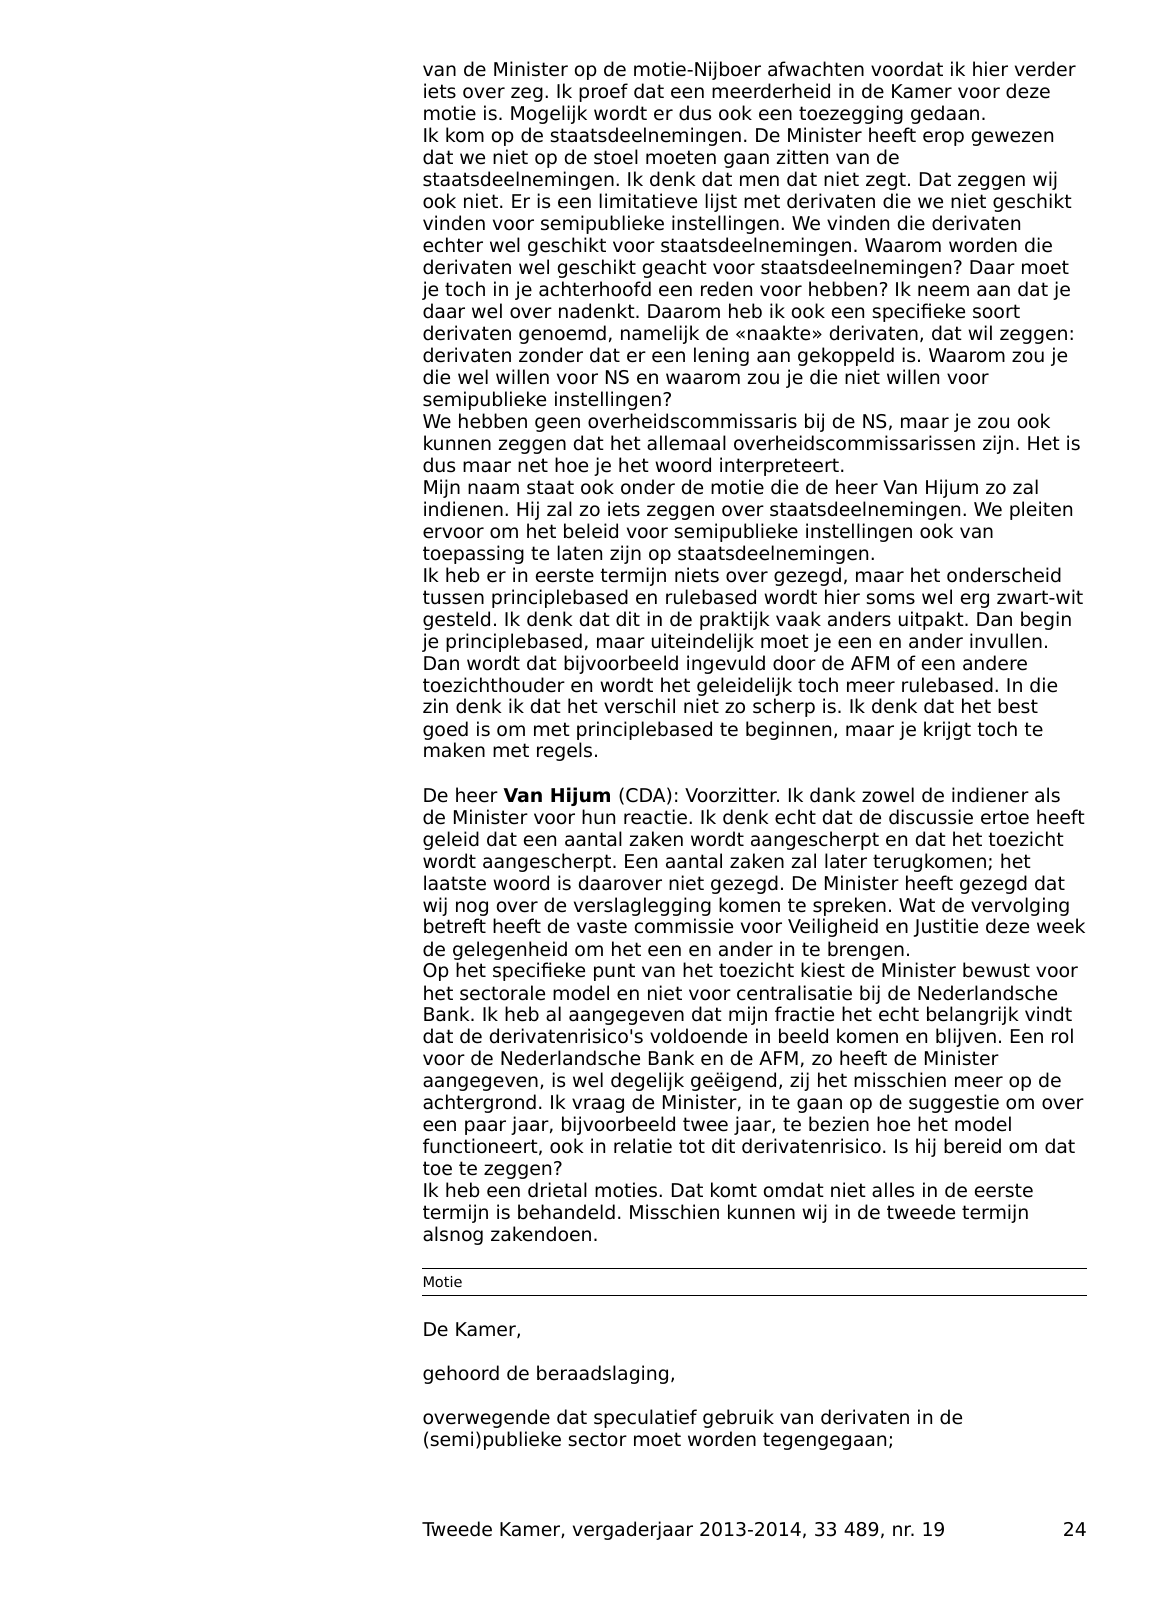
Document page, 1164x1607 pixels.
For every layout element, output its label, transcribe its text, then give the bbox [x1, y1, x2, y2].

text Mijn naam staat ook onder de motie die de heer Van Hijum zo zal indienen. Hij zal zo iets zeggen over staatsdeelnemingen. We pleiten ervoor om het beleid voor semipublieke instellingen ook van toepassing te laten zijn op staatsdeelnemingen. [422, 477, 1087, 564]
table_header Motie [422, 1269, 1087, 1295]
text overwegende dat speculatief gebruik van derivaten in de (semi)publieke sector moet worden tegengegaan; [422, 1407, 1087, 1451]
text Op het specifieke punt van het toezicht kiest de Minister bewust voor het sectorale model en niet voor centralisatie bij de Nederlandsche Bank. Ik heb al aangegeven dat mijn fractie het echt belangrijk vindt dat de derivatenrisico's voldoende in beeld komen en blijven. Een rol voor de Nederlandsche Bank en de AFM, zo heeft de Minister aangegeven, is wel degelijk geëigend, zij het misschien meer op de achtergrond. Ik vraag de Minister, in te gaan op de suggestie om over een paar jaar, bijvoorbeeld twee jaar, te bezien hoe het model functioneert, ook in relatie tot dit derivatenrisico. Is hij bereid om dat toe te zeggen? [422, 960, 1087, 1180]
text Ik heb een drietal moties. Dat komt omdat niet alles in de eerste termijn is behandeld. Misschien kunnen wij in de tweede termijn alsnog zakendoen. [422, 1180, 1087, 1246]
text gehoord de beraadslaging, [422, 1363, 1087, 1385]
text Ik kom op de staatsdeelnemingen. De Minister heeft erop gewezen dat we niet op de stoel moeten gaan zitten van de staatsdeelnemingen. Ik denk dat men dat niet zegt. Dat zeggen wij ook niet. Er is een limitatieve lijst met derivaten die we niet geschikt vinden voor semipublieke instellingen. We vinden die derivaten echter wel geschikt voor staatsdeelnemingen. Waarom worden die derivaten wel geschikt geacht voor staatsdeelnemingen? Daar moet je toch in je achterhoofd een reden voor hebben? Ik neem aan dat je daar wel over nadenkt. Daarom heb ik ook een specifieke soort derivaten genoemd, namelijk de «naakte» derivaten, dat wil zeggen: derivaten zonder dat er een lening aan gekoppeld is. Waarom zou je die wel willen voor NS en waarom zou je die niet willen voor semipublieke instellingen? [422, 125, 1087, 411]
text De Kamer, [422, 1319, 1087, 1341]
text We hebben geen overheidscommissaris bij de NS, maar je zou ook kunnen zeggen dat het allemaal overheidscommissarissen zijn. Het is dus maar net hoe je het woord interpreteert. [422, 411, 1087, 477]
text van de Minister op de motie-Nijboer afwachten voordat ik hier verder iets over zeg. Ik proef dat een meerderheid in de Kamer voor deze motie is. Mogelijk wordt er dus ook een toezegging gedaan. [422, 59, 1087, 125]
text De heer Van Hijum (CDA): Voorzitter. Ik dank zowel de indiener als de Minister voor hun reactie. Ik denk echt dat de discussie ertoe heeft geleid dat een aantal zaken wordt aangescherpt en dat het toezicht wordt aangescherpt. Een aantal zaken zal later terugkomen; het laatste woord is daarover niet gezegd. De Minister heeft gezegd dat wij nog over de verslaglegging komen te spreken. Wat de vervolging betreft heeft de vaste commissie voor Veiligheid en Justitie deze week de gelegenheid om het een en ander in te brengen. [422, 784, 1087, 960]
text Ik heb er in eerste termijn niets over gezegd, maar het onderscheid tussen principlebased en rulebased wordt hier soms wel erg zwart-wit gesteld. Ik denk dat dit in de praktijk vaak anders uitpakt. Dan begin je principlebased, maar uiteindelijk moet je een en ander invullen. Dan wordt dat bijvoorbeeld ingevuld door de AFM of een andere toezichthouder en wordt het geleidelijk toch meer rulebased. In die zin denk ik dat het verschil niet zo scherp is. Ik denk dat het best goed is om met principlebased te beginnen, maar je krijgt toch te maken met regels. [422, 564, 1087, 762]
